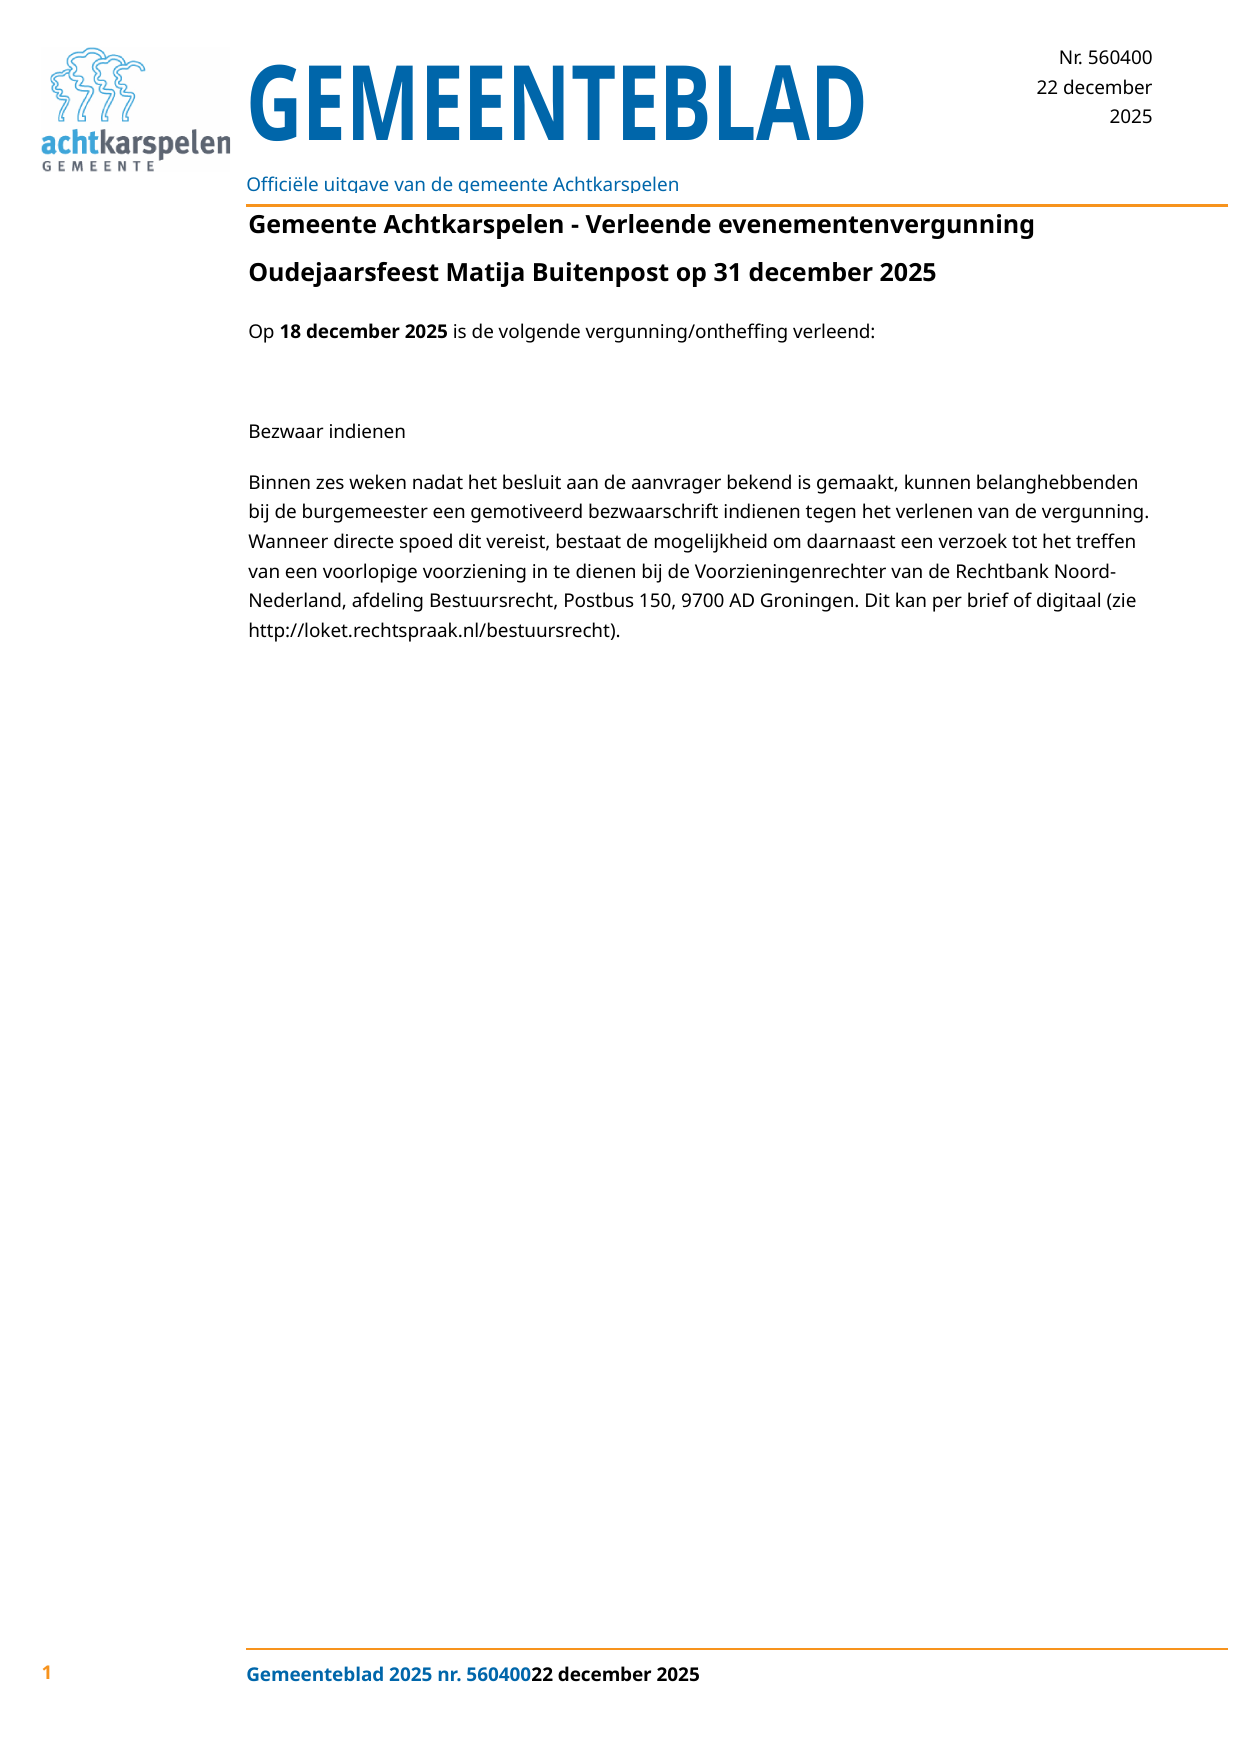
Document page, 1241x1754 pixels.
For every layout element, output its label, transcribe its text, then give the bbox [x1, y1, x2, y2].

text Op 18 december 2025 is de volgende vergunning/ontheffing verleend: [248, 318, 1152, 344]
text Binnen zes weken nadat het besluit aan de aanvrager bekend is gemaakt, kunnen belanghebbenden bij de burgemeester een gemotiveerd bezwaarschrift indienen tegen het verlenen van de vergunning. Wanneer directe spoed dit vereist, bestaat de mogelijkheid om daarnaast een verzoek tot het treffen van een voorlopige voorziening in te dienen bij de Voorzieningenrechter van de Rechtbank Noord-Nederland, afdeling Bestuursrecht, Postbus 150, 9700 AD Groningen. Dit kan per brief of digitaal (zie http://loket.rechtspraak.nl/bestuursrecht). [248, 469, 1152, 643]
text Bezwaar indienen [248, 419, 1152, 444]
text Gemeente Achtkarspelen - Verleende evenementenvergunning Oudejaarsfeest Matija Buitenpost op 31 december 2025 [248, 207, 1152, 288]
picture [41, 47, 231, 172]
